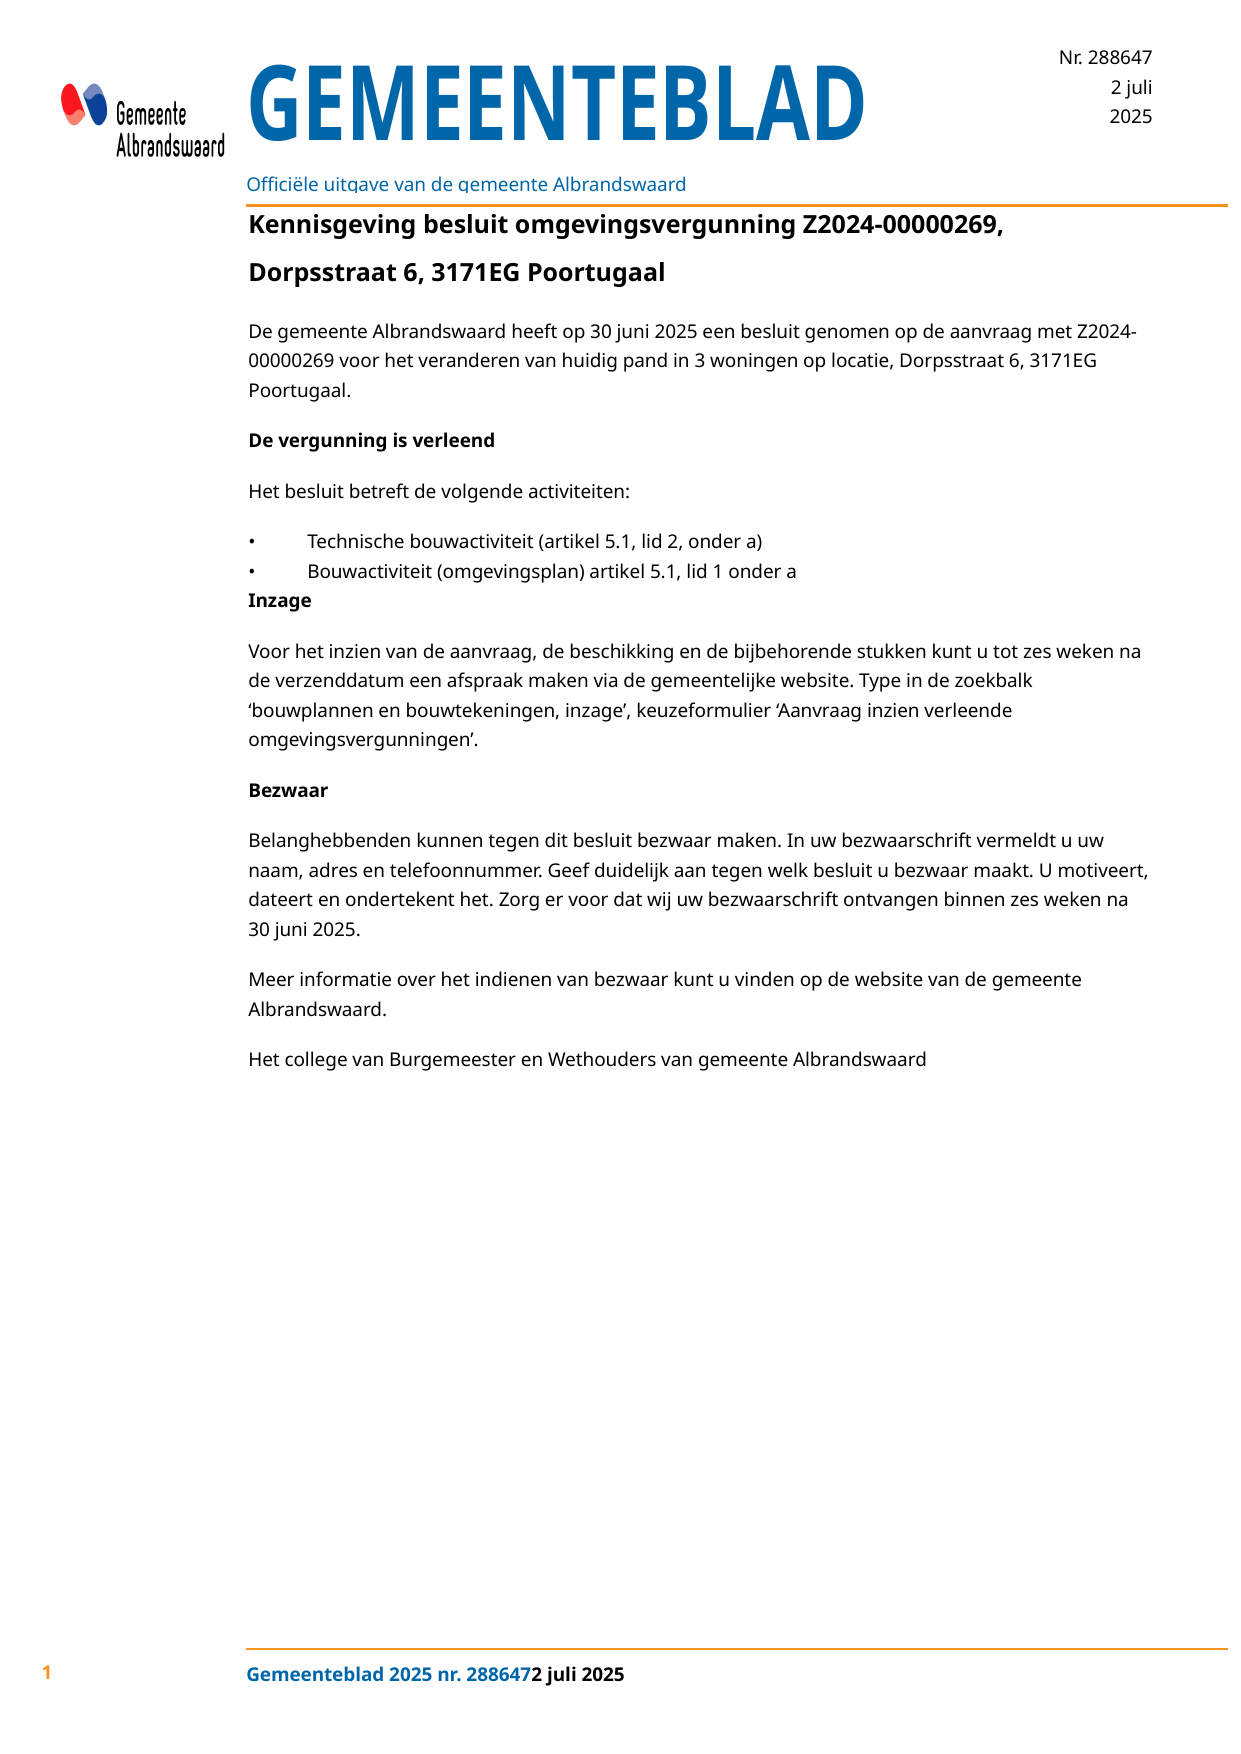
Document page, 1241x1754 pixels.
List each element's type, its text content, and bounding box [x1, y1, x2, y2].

text Het college van Burgemeester en Wethouders van gemeente Albrandswaard [248, 1047, 1152, 1072]
list Technische bouwactiviteit (artikel 5.1, lid 2, onder a) [248, 528, 1152, 554]
text Bezwaar [248, 777, 1152, 803]
text Kennisgeving besluit omgevingsvergunning Z2024-00000269, Dorpsstraat 6, 3171EG Poortugaal [248, 207, 1152, 288]
list Bouwactiviteit (omgevingsplan) artikel 5.1, lid 1 onder a [248, 558, 1152, 584]
text De vergunning is verleend [248, 427, 1152, 453]
text Inzage [248, 587, 1152, 613]
text Belanghebbenden kunnen tegen dit besluit bezwaar maken. In uw bezwaarschrift vermeldt u uw naam, adres en telefoonnummer. Geef duidelijk aan tegen welk besluit u bezwaar maakt. U motiveert, dateert en ondertekent het. Zorg er voor dat wij uw bezwaarschrift ontvangen binnen zes weken na 30 juni 2025. [248, 827, 1152, 942]
text Het besluit betreft de volgende activiteiten: [248, 478, 1152, 504]
text De gemeente Albrandswaard heeft op 30 juni 2025 een besluit genomen op de aanvraag met Z2024-00000269 voor het veranderen van huidig pand in 3 woningen op locatie, Dorpsstraat 6, 3171EG Poortugaal. [248, 318, 1152, 403]
text Voor het inzien van de aanvraag, de beschikking en de bijbehorende stukken kunt u tot zes weken na de verzenddatum een afspraak maken via de gemeentelijke website. Type in de zoekbalk ‘bouwplannen en bouwtekeningen, inzage’, keuzeformulier ‘Aanvraag inzien verleende omgevingsvergunningen’. [248, 638, 1152, 752]
text Meer informatie over het indienen van bezwaar kunt u vinden op de website van de gemeente Albrandswaard. [248, 967, 1152, 1022]
picture [41, 47, 231, 172]
